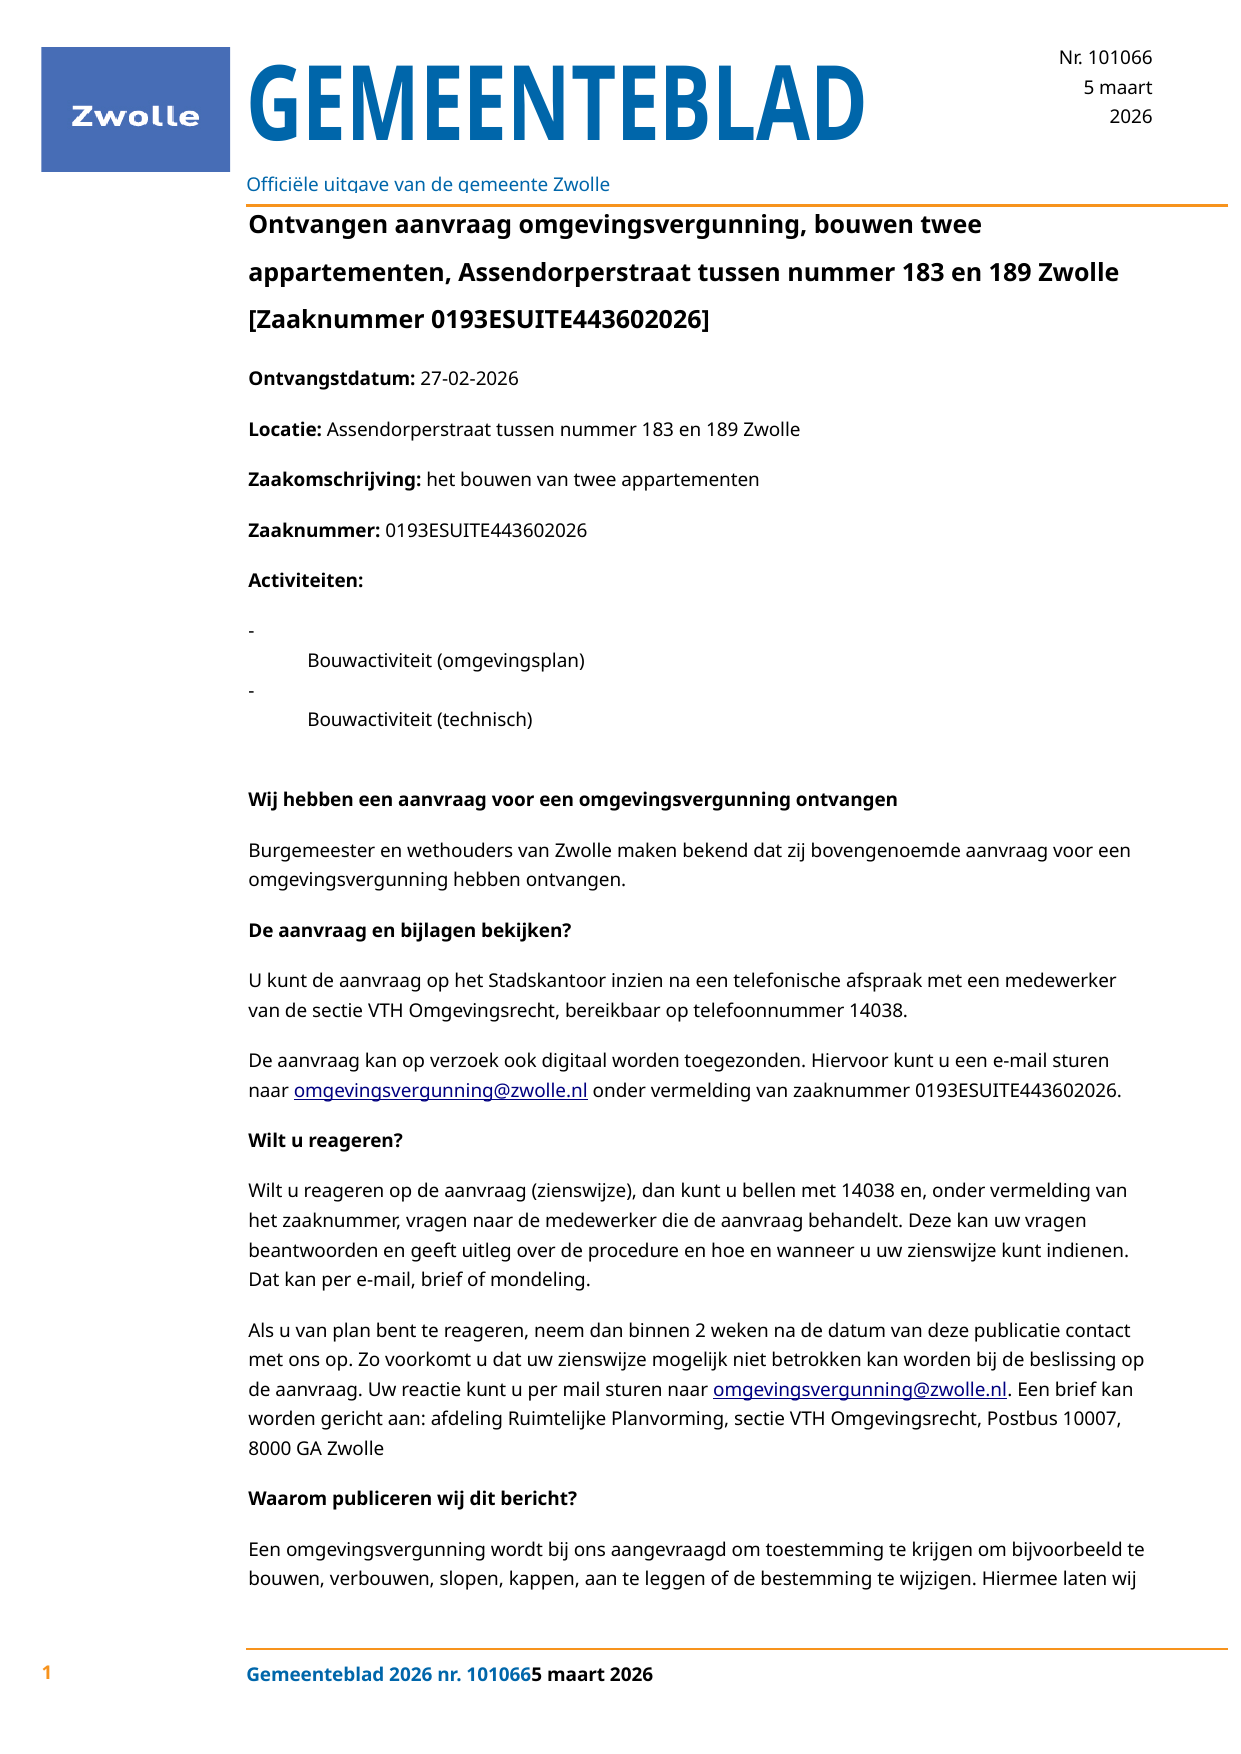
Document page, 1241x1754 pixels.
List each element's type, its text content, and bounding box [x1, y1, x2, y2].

text Zaakomschrijving: het bouwen van twee appartementen [248, 466, 1152, 492]
list Bouwactiviteit (omgevingsplan) [248, 647, 1152, 673]
text Activiteiten: [248, 567, 1152, 593]
text Zaaknummer: 0193ESUITE443602026 [248, 517, 1152, 542]
text Ontvangen aanvraag omgevingsvergunning, bouwen twee appartementen, Assendorperstraat tussen nummer 183 en 189 Zwolle [Zaaknummer 0193ESUITE443602026] [248, 207, 1152, 336]
text Ontvangstdatum: 27-02-2026 [248, 366, 1152, 391]
text Burgemeester en wethouders van Zwolle maken bekend dat zij bovengenoemde aanvraag voor een omgevingsvergunning hebben ontvangen. [248, 837, 1152, 892]
text Locatie: Assendorperstraat tussen nummer 183 en 189 Zwolle [248, 416, 1152, 442]
text De aanvraag en bijlagen bekijken? [248, 917, 1152, 942]
text U kunt de aanvraag op het Stadskantoor inzien na een telefonische afspraak met een medewerker van de sectie VTH Omgevingsrecht, bereikbaar op telefoonnummer 14038. [248, 967, 1152, 1022]
text Wij hebben een aanvraag voor een omgevingsvergunning ontvangen [248, 786, 1152, 812]
text Wilt u reageren op de aanvraag (zienswijze), dan kunt u bellen met 14038 en, onder vermelding van het zaaknummer, vragen naar de medewerker die de aanvraag behandelt. Deze kan uw vragen beantwoorden en geeft uitleg over de procedure en hoe en wanneer u uw zienswijze kunt indienen. Dat kan per e-mail, brief of mondeling. [248, 1178, 1152, 1292]
picture [41, 47, 231, 172]
text De aanvraag kan op verzoek ook digitaal worden toegezonden. Hiervoor kunt u een e-mail sturen naar omgevingsvergunning@zwolle.nl onder vermelding van zaaknummer 0193ESUITE443602026. [248, 1047, 1152, 1102]
text Een omgevingsvergunning wordt bij ons aangevraagd om toestemming te krijgen om bijvoorbeeld te bouwen, verbouwen, slopen, kappen, aan te leggen of de bestemming te wijzigen. Hiermee laten wij [248, 1536, 1152, 1591]
list Bouwactiviteit (technisch) [248, 706, 1152, 732]
text Wilt u reageren? [248, 1127, 1152, 1153]
text Als u van plan bent te reageren, neem dan binnen 2 weken na de datum van deze publicatie contact met ons op. Zo voorkomt u dat uw zienswijze mogelijk niet betrokken kan worden bij de beslissing op de aanvraag. Uw reactie kunt u per mail sturen naar omgevingsvergunning@zwolle.nl. Een brief kan worden gericht aan: afdeling Ruimtelijke Planvorming, sectie VTH Omgevingsrecht, Postbus 10007, 8000 GA Zwolle [248, 1317, 1152, 1461]
text Waarom publiceren wij dit bericht? [248, 1486, 1152, 1511]
